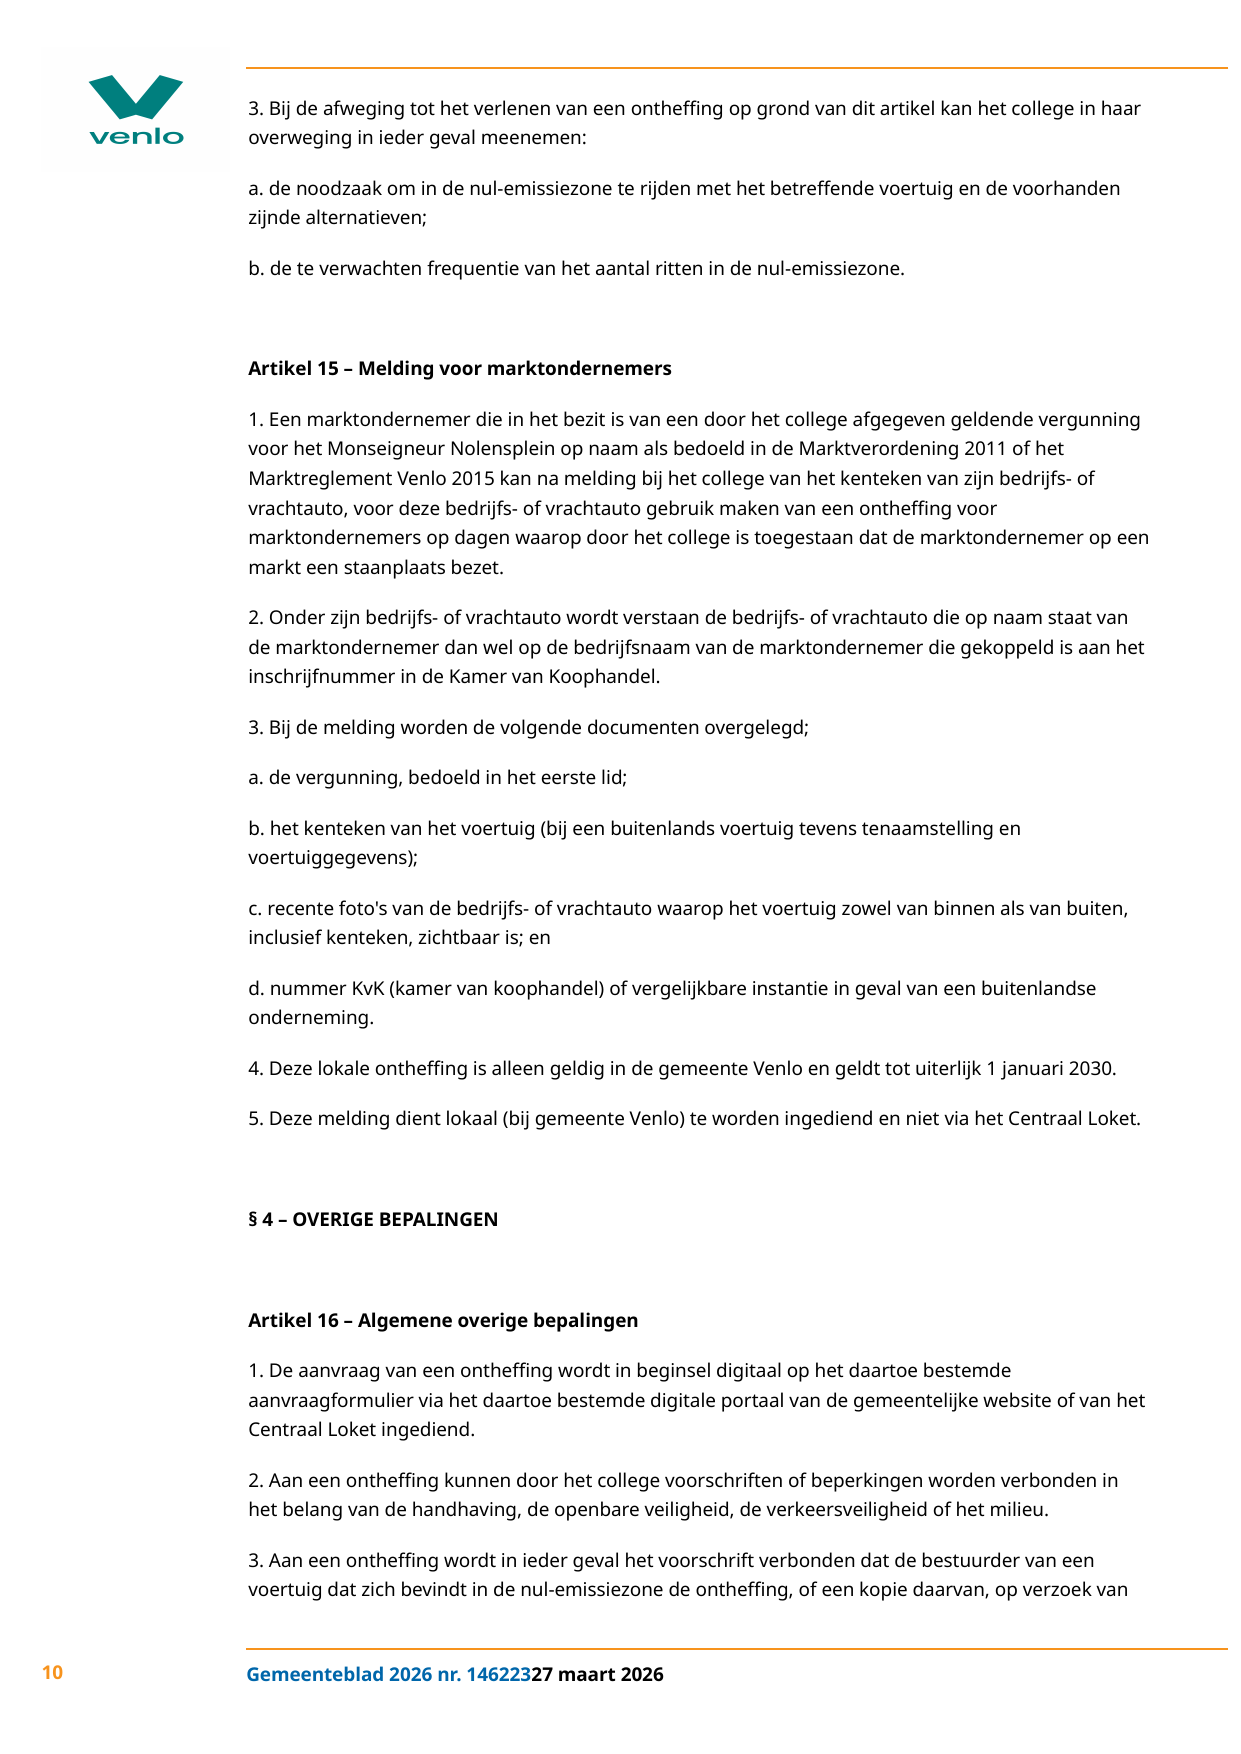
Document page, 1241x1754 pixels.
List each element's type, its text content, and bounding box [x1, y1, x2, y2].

text 1. Een marktondernemer die in het bezit is van een door het college afgegeven geldende vergunning voor het Monseigneur Nolensplein op naam als bedoeld in de Marktverordening 2011 of het Marktreglement Venlo 2015 kan na melding bij het college van het kenteken van zijn bedrijfs- of vrachtauto, voor deze bedrijfs- of vrachtauto gebruik maken van een ontheffing voor marktondernemers op dagen waarop door het college is toegestaan dat de marktondernemer op een markt een staanplaats bezet. [248, 406, 1152, 580]
text a. de noodzaak om in de nul-emissiezone te rijden met het betreffende voertuig en de voorhanden zijnde alternatieven; [248, 175, 1152, 230]
text Artikel 16 – Algemene overige bepalingen [248, 1307, 1152, 1333]
text Artikel 15 – Melding voor marktondernemers [248, 356, 1152, 381]
text 3. Bij de afweging tot het verlenen van een ontheffing op grond van dit artikel kan het college in haar overweging in ieder geval meenemen: [248, 95, 1152, 150]
text 1. De aanvraag van een ontheffing wordt in beginsel digitaal op het daartoe bestemde aanvraagformulier via het daartoe bestemde digitale portaal van de gemeentelijke website of van het Centraal Loket ingediend. [248, 1357, 1152, 1442]
text 3. Aan een ontheffing wordt in ieder geval het voorschrift verbonden dat de bestuurder van een voertuig dat zich bevindt in de nul-emissiezone de ontheffing, of een kopie daarvan, op verzoek van [248, 1547, 1152, 1602]
text a. de vergunning, bedoeld in het eerste lid; [248, 764, 1152, 790]
picture [41, 47, 231, 172]
text 2. Aan een ontheffing kunnen door het college voorschriften of beperkingen worden verbonden in het belang van de handhaving, de openbare veiligheid, de verkeersveiligheid of het milieu. [248, 1467, 1152, 1522]
text 2. Onder zijn bedrijfs- of vrachtauto wordt verstaan de bedrijfs- of vrachtauto die op naam staat van de marktondernemer dan wel op de bedrijfsnaam van de marktondernemer die gekoppeld is aan het inschrijfnummer in de Kamer van Koophandel. [248, 604, 1152, 689]
text 3. Bij de melding worden de volgende documenten overgelegd; [248, 714, 1152, 740]
text b. de te verwachten frequentie van het aantal ritten in de nul-emissiezone. [248, 255, 1152, 281]
text d. nummer KvK (kamer van koophandel) of vergelijkbare instantie in geval van een buitenlandse onderneming. [248, 975, 1152, 1030]
text b. het kenteken van het voertuig (bij een buitenlands voertuig tevens tenaamstelling en voertuiggegevens); [248, 815, 1152, 870]
text § 4 – OVERIGE BEPALINGEN [248, 1206, 1152, 1232]
text 5. Deze melding dient lokaal (bij gemeente Venlo) te worden ingediend en niet via het Centraal Loket. [248, 1105, 1152, 1131]
text c. recente foto's van de bedrijfs- of vrachtauto waarop het voertuig zowel van binnen als van buiten, inclusief kenteken, zichtbaar is; en [248, 895, 1152, 950]
text 4. Deze lokale ontheffing is alleen geldig in de gemeente Venlo en geldt tot uiterlijk 1 januari 2030. [248, 1055, 1152, 1081]
